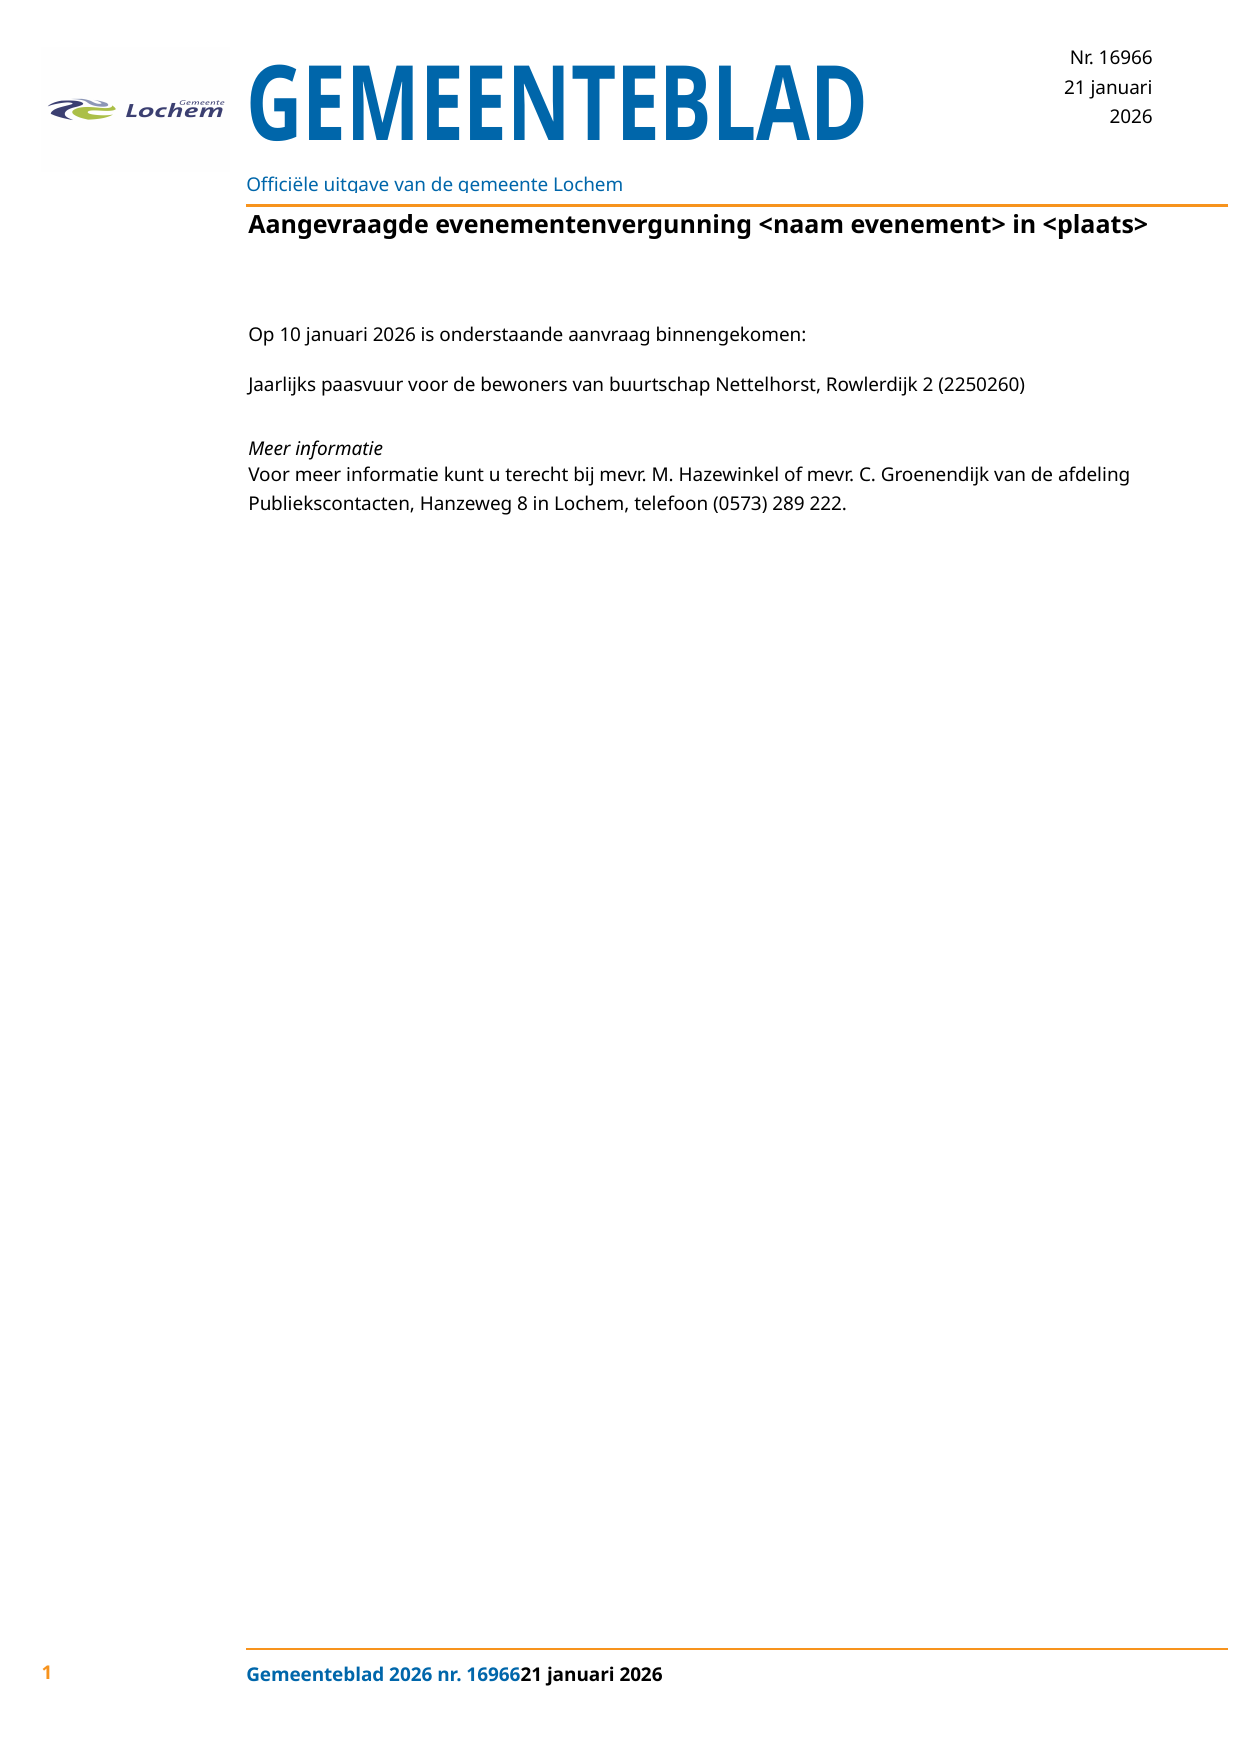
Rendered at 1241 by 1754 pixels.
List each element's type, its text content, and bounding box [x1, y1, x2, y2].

text Jaarlijks paasvuur voor de bewoners van buurtschap Nettelhorst, Rowlerdijk 2 (2250260) [248, 371, 1152, 397]
text Meer informatie [248, 435, 1152, 461]
text Aangevraagde evenementenvergunning <naam evenement> in <plaats> [248, 207, 1152, 241]
picture [41, 47, 231, 172]
text Voor meer informatie kunt u terecht bij mevr. M. Hazewinkel of mevr. C. Groenendijk van de afdeling Publiekscontacten, Hanzeweg 8 in Lochem, telefoon (0573) 289 222. [248, 461, 1152, 516]
text Op 10 januari 2026 is onderstaande aanvraag binnengekomen: [248, 321, 1152, 346]
